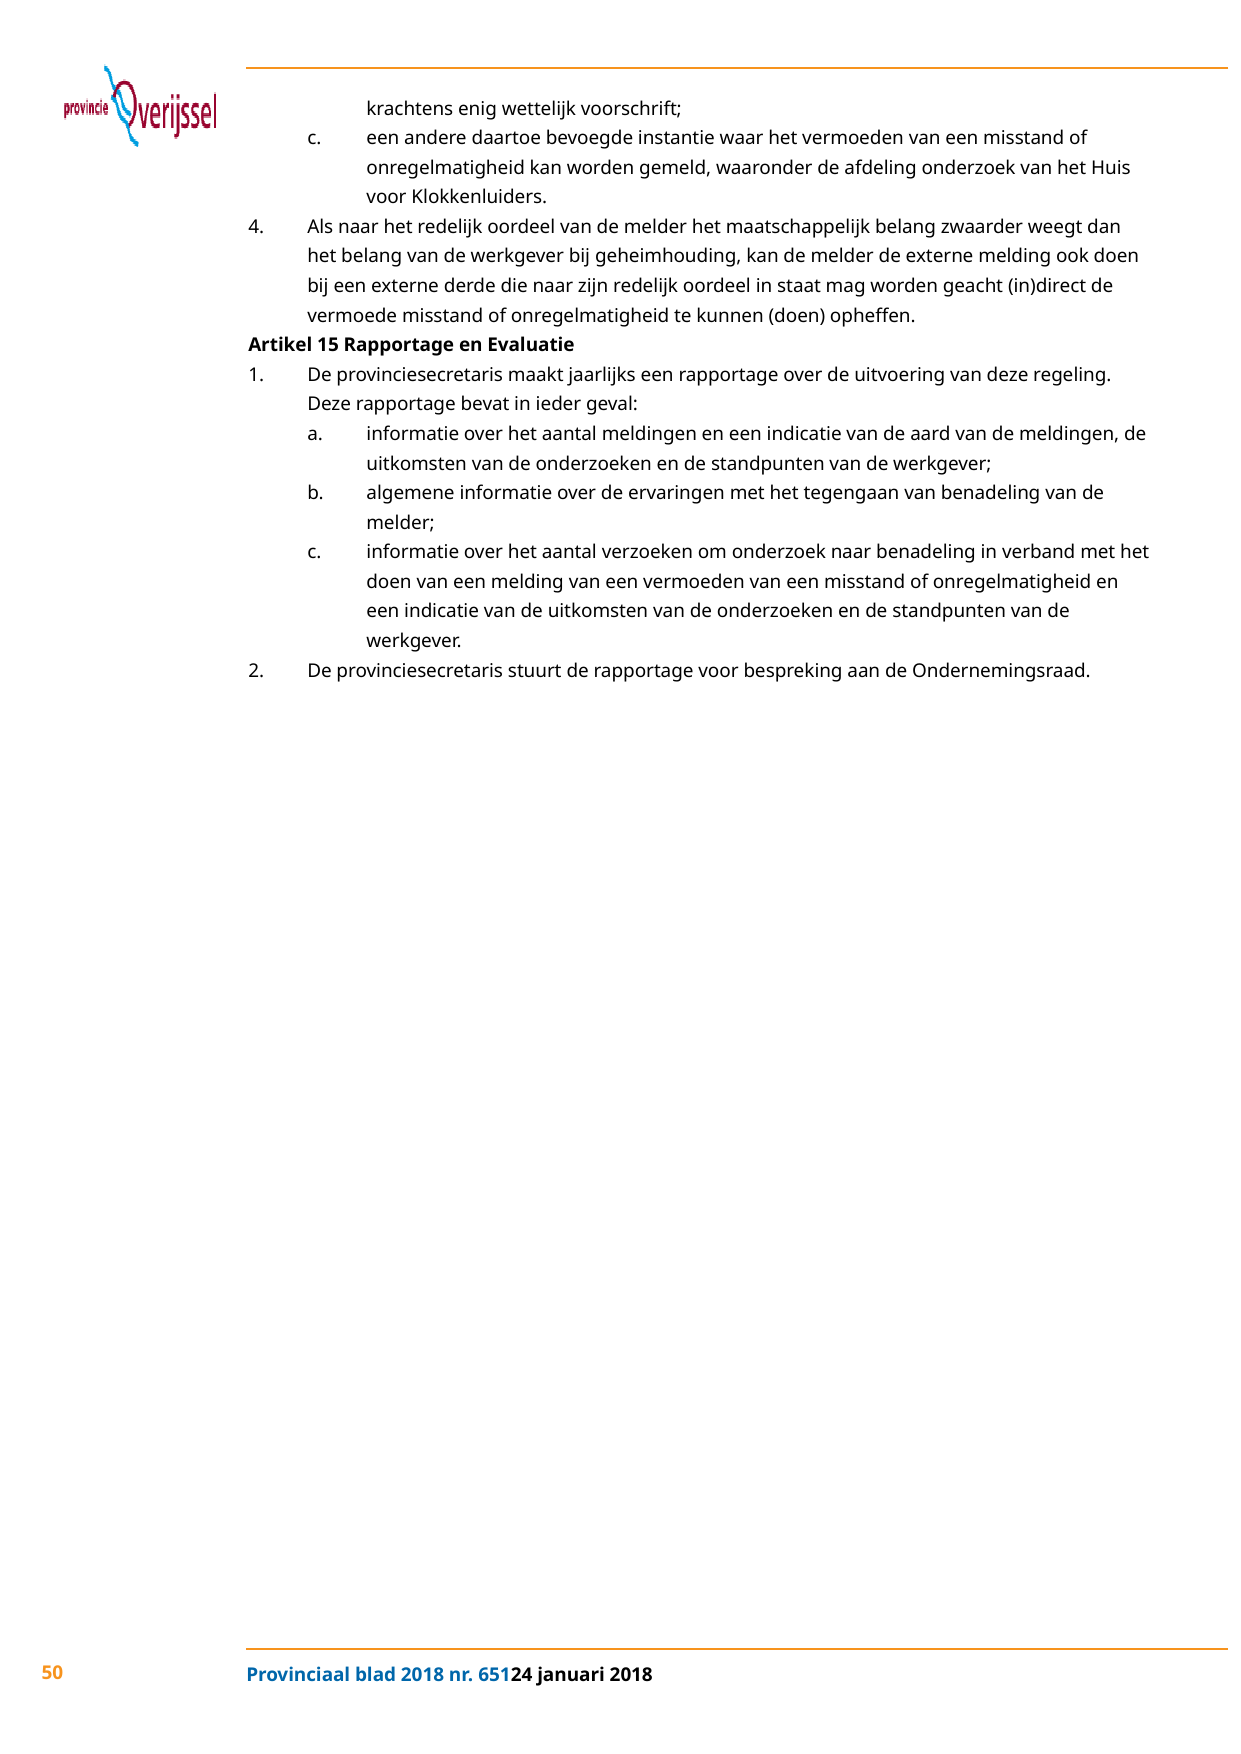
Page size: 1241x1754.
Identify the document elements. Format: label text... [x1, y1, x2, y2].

list een andere daartoe bevoegde instantie waar het vermoeden van een misstand of onregelmatigheid kan worden gemeld, waaronder de afdeling onderzoek van het Huis voor Klokkenluiders. [307, 124, 1152, 209]
list De provinciesecretaris maakt jaarlijks een rapportage over de uitvoering van deze regeling. Deze rapportage bevat in ieder geval: [248, 361, 1152, 416]
list informatie over het aantal meldingen en een indicatie van de aard van de meldingen, de uitkomsten van de onderzoeken en de standpunten van de werkgever; [307, 420, 1152, 476]
picture [41, 47, 231, 172]
list informatie over het aantal verzoeken om onderzoek naar benadeling in verband met het doen van een melding van een vermoeden van een misstand of onregelmatigheid en een indicatie van de uitkomsten van de onderzoeken en de standpunten van de werkgever. [307, 538, 1152, 653]
list krachtens enig wettelijk voorschrift; [307, 95, 1152, 121]
text Artikel 15 Rapportage en Evaluatie [248, 331, 1152, 357]
list Als naar het redelijk oordeel van de melder het maatschappelijk belang zwaarder weegt dan het belang van de werkgever bij geheimhouding, kan de melder de externe melding ook doen bij een externe derde die naar zijn redelijk oordeel in staat mag worden geacht (in)direct de vermoede misstand of onregelmatigheid te kunnen (doen) opheffen. [248, 213, 1152, 328]
list algemene informatie over de ervaringen met het tegengaan van benadeling van de melder; [307, 479, 1152, 535]
list De provinciesecretaris stuurt de rapportage voor bespreking aan de Ondernemingsraad. [248, 657, 1152, 683]
